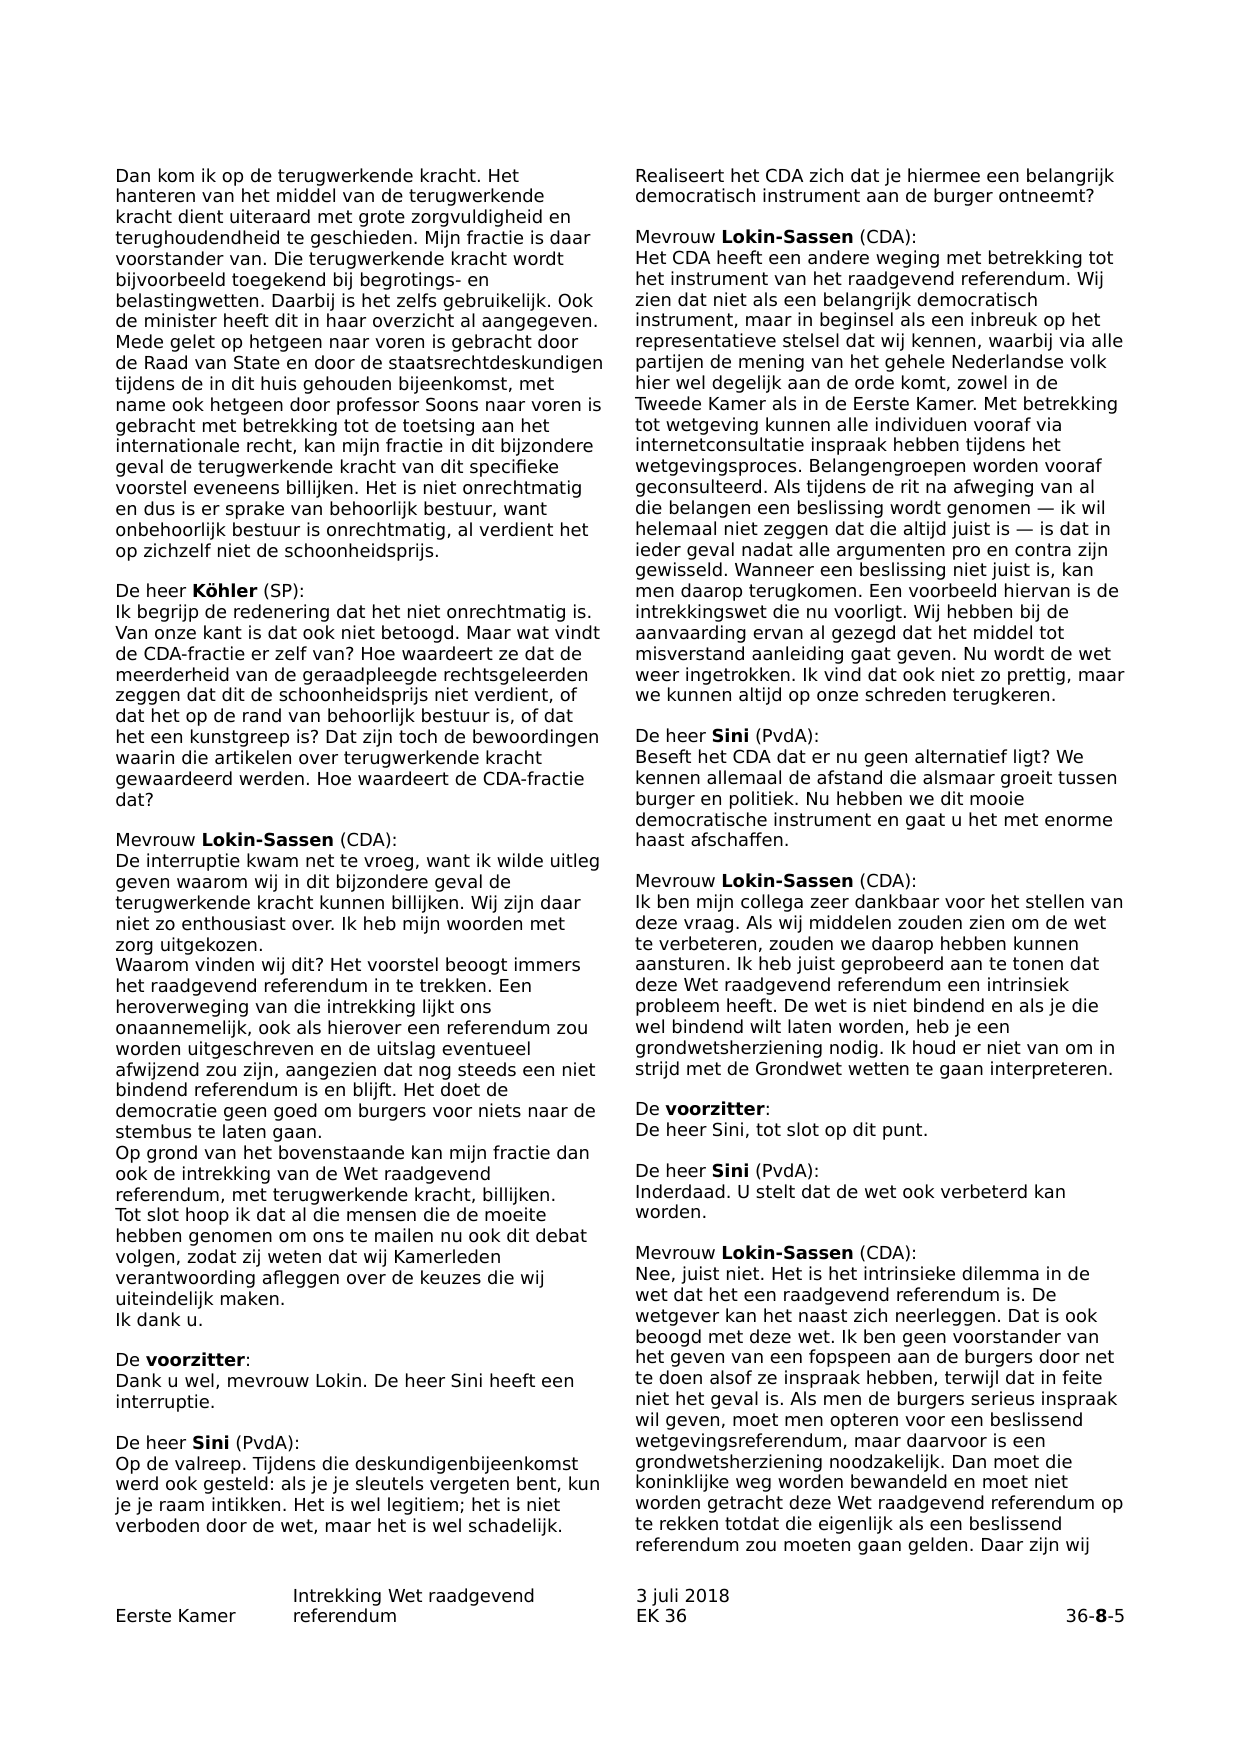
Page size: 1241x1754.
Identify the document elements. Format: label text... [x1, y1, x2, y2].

text Dan kom ik op de terugwerkende kracht. Het hanteren van het middel van de terugwerkende kracht dient uiteraard met grote zorgvuldigheid en terughoudendheid te geschieden. Mijn fractie is daar voorstander van. Die terugwerkende kracht wordt bijvoorbeeld toegekend bij begrotings- en belastingwetten. Daarbij is het zelfs gebruikelijk. Ook de minister heeft dit in haar overzicht al aangegeven. Mede gelet op hetgeen naar voren is gebracht door de Raad van State en door de staatsrechtdeskundigen tijdens de in dit huis gehouden bijeenkomst, met name ook hetgeen door professor Soons naar voren is gebracht met betrekking tot de toetsing aan het internationale recht, kan mijn fractie in dit bijzondere geval de terugwerkende kracht van dit specifieke voorstel eveneens billijken. Het is niet onrechtmatig en dus is er sprake van behoorlijk bestuur, want onbehoorlijk bestuur is onrechtmatig, al verdient het op zichzelf niet de schoonheidsprijs. [115, 165, 605, 561]
text Mevrouw Lokin-Sassen (CDA): [635, 1243, 1125, 1264]
text Inderdaad. U stelt dat de wet ook verbeterd kan worden. [635, 1181, 1125, 1223]
text Op de valreep. Tijdens die deskundigenbijeenkomst werd ook gesteld: als je je sleutels vergeten bent, kun je je raam intikken. Het is wel legitiem; het is niet verboden door de wet, maar het is wel schadelijk. [115, 1453, 605, 1537]
text Dank u wel, mevrouw Lokin. De heer Sini heeft een interruptie. [115, 1371, 605, 1412]
text De voorzitter: [115, 1350, 605, 1371]
text De heer Sini (PvdA): [635, 726, 1125, 747]
text Ik begrijp de redenering dat het niet onrechtmatig is. Van onze kant is dat ook niet betoogd. Maar wat vindt de CDA-fractie er zelf van? Hoe waardeert ze dat de meerderheid van de geraadpleegde rechtsgeleerden zeggen dat dit de schoonheidsprijs niet verdient, of dat het op de rand van behoorlijk bestuur is, of dat het een kunstgreep is? Dat zijn toch de bewoordingen waarin die artikelen over terugwerkende kracht gewaardeerd werden. Hoe waardeert de CDA-fractie dat? [115, 602, 605, 810]
text Op grond van het bovenstaande kan mijn fractie dan ook de intrekking van de Wet raadgevend referendum, met terugwerkende kracht, billijken. [115, 1143, 605, 1205]
text Mevrouw Lokin-Sassen (CDA): [115, 830, 605, 851]
text De interruptie kwam net te vroeg, want ik wilde uitleg geven waarom wij in dit bijzondere geval de terugwerkende kracht kunnen billijken. Wij zijn daar niet zo enthousiast over. Ik heb mijn woorden met zorg uitgekozen. [115, 851, 605, 955]
text Waarom vinden wij dit? Het voorstel beoogt immers het raadgevend referendum in te trekken. Een heroverweging van die intrekking lijkt ons onaannemelijk, ook als hierover een referendum zou worden uitgeschreven en de uitslag eventueel afwijzend zou zijn, aangezien dat nog steeds een niet bindend referendum is en blijft. Het doet de democratie geen goed om burgers voor niets naar de stembus te laten gaan. [115, 955, 605, 1143]
text De heer Sini, tot slot op dit punt. [635, 1120, 1125, 1141]
text Ik ben mijn collega zeer dankbaar voor het stellen van deze vraag. Als wij middelen zouden zien om de wet te verbeteren, zouden we daarop hebben kunnen aansturen. Ik heb juist geprobeerd aan te tonen dat deze Wet raadgevend referendum een intrinsiek probleem heeft. De wet is niet bindend en als je die wel bindend wilt laten worden, heb je een grondwetsherziening nodig. Ik houd er niet van om in strijd met de Grondwet wetten te gaan interpreteren. [635, 892, 1125, 1079]
text Ik dank u. [115, 1309, 605, 1330]
text De heer Sini (PvdA): [115, 1432, 605, 1453]
text De heer Sini (PvdA): [635, 1161, 1125, 1181]
text Realiseert het CDA zich dat je hiermee een belangrijk democratisch instrument aan de burger ontneemt? [635, 165, 1125, 207]
text De voorzitter: [635, 1099, 1125, 1120]
text Beseft het CDA dat er nu geen alternatief ligt? We kennen allemaal de afstand die alsmaar groeit tussen burger en politiek. Nu hebben we dit mooie democratische instrument en gaat u het met enorme haast afschaffen. [635, 747, 1125, 851]
text Mevrouw Lokin-Sassen (CDA): [635, 871, 1125, 892]
text Tot slot hoop ik dat al die mensen die de moeite hebben genomen om ons te mailen nu ook dit debat volgen, zodat zij weten dat wij Kamerleden verantwoording afleggen over de keuzes die wij uiteindelijk maken. [115, 1205, 605, 1309]
text Nee, juist niet. Het is het intrinsieke dilemma in de wet dat het een raadgevend referendum is. De wetgever kan het naast zich neerleggen. Dat is ook beoogd met deze wet. Ik ben geen voorstander van het geven van een fopspeen aan de burgers door net te doen alsof ze inspraak hebben, terwijl dat in feite niet het geval is. Als men de burgers serieus inspraak wil geven, moet men opteren voor een beslissend wetgevingsreferendum, maar daarvoor is een grondwetsherziening noodzakelijk. Dan moet die koninklijke weg worden bewandeld en moet niet worden getracht deze Wet raadgevend referendum op te rekken totdat die eigenlijk als een beslissend referendum zou moeten gaan gelden. Daar zijn wij [635, 1264, 1125, 1556]
text Het CDA heeft een andere weging met betrekking tot het instrument van het raadgevend referendum. Wij zien dat niet als een belangrijk democratisch instrument, maar in beginsel als een inbreuk op het representatieve stelsel dat wij kennen, waarbij via alle partijen de mening van het gehele Nederlandse volk hier wel degelijk aan de orde komt, zowel in de Tweede Kamer als in de Eerste Kamer. Met betrekking tot wetgeving kunnen alle individuen vooraf via internetconsultatie inspraak hebben tijdens het wetgevingsproces. Belangengroepen worden vooraf geconsulteerd. Als tijdens de rit na afweging van al die belangen een beslissing wordt genomen — ik wil helemaal niet zeggen dat die altijd juist is — is dat in ieder geval nadat alle argumenten pro en contra zijn gewisseld. Wanneer een beslissing niet juist is, kan men daarop terugkomen. Een voorbeeld hiervan is de intrekkingswet die nu voorligt. Wij hebben bij de aanvaarding ervan al gezegd dat het middel tot misverstand aanleiding gaat geven. Nu wordt de wet weer ingetrokken. Ik vind dat ook niet zo prettig, maar we kunnen altijd op onze schreden terugkeren. [635, 248, 1125, 706]
text Mevrouw Lokin-Sassen (CDA): [635, 227, 1125, 248]
text De heer Köhler (SP): [115, 581, 605, 602]
